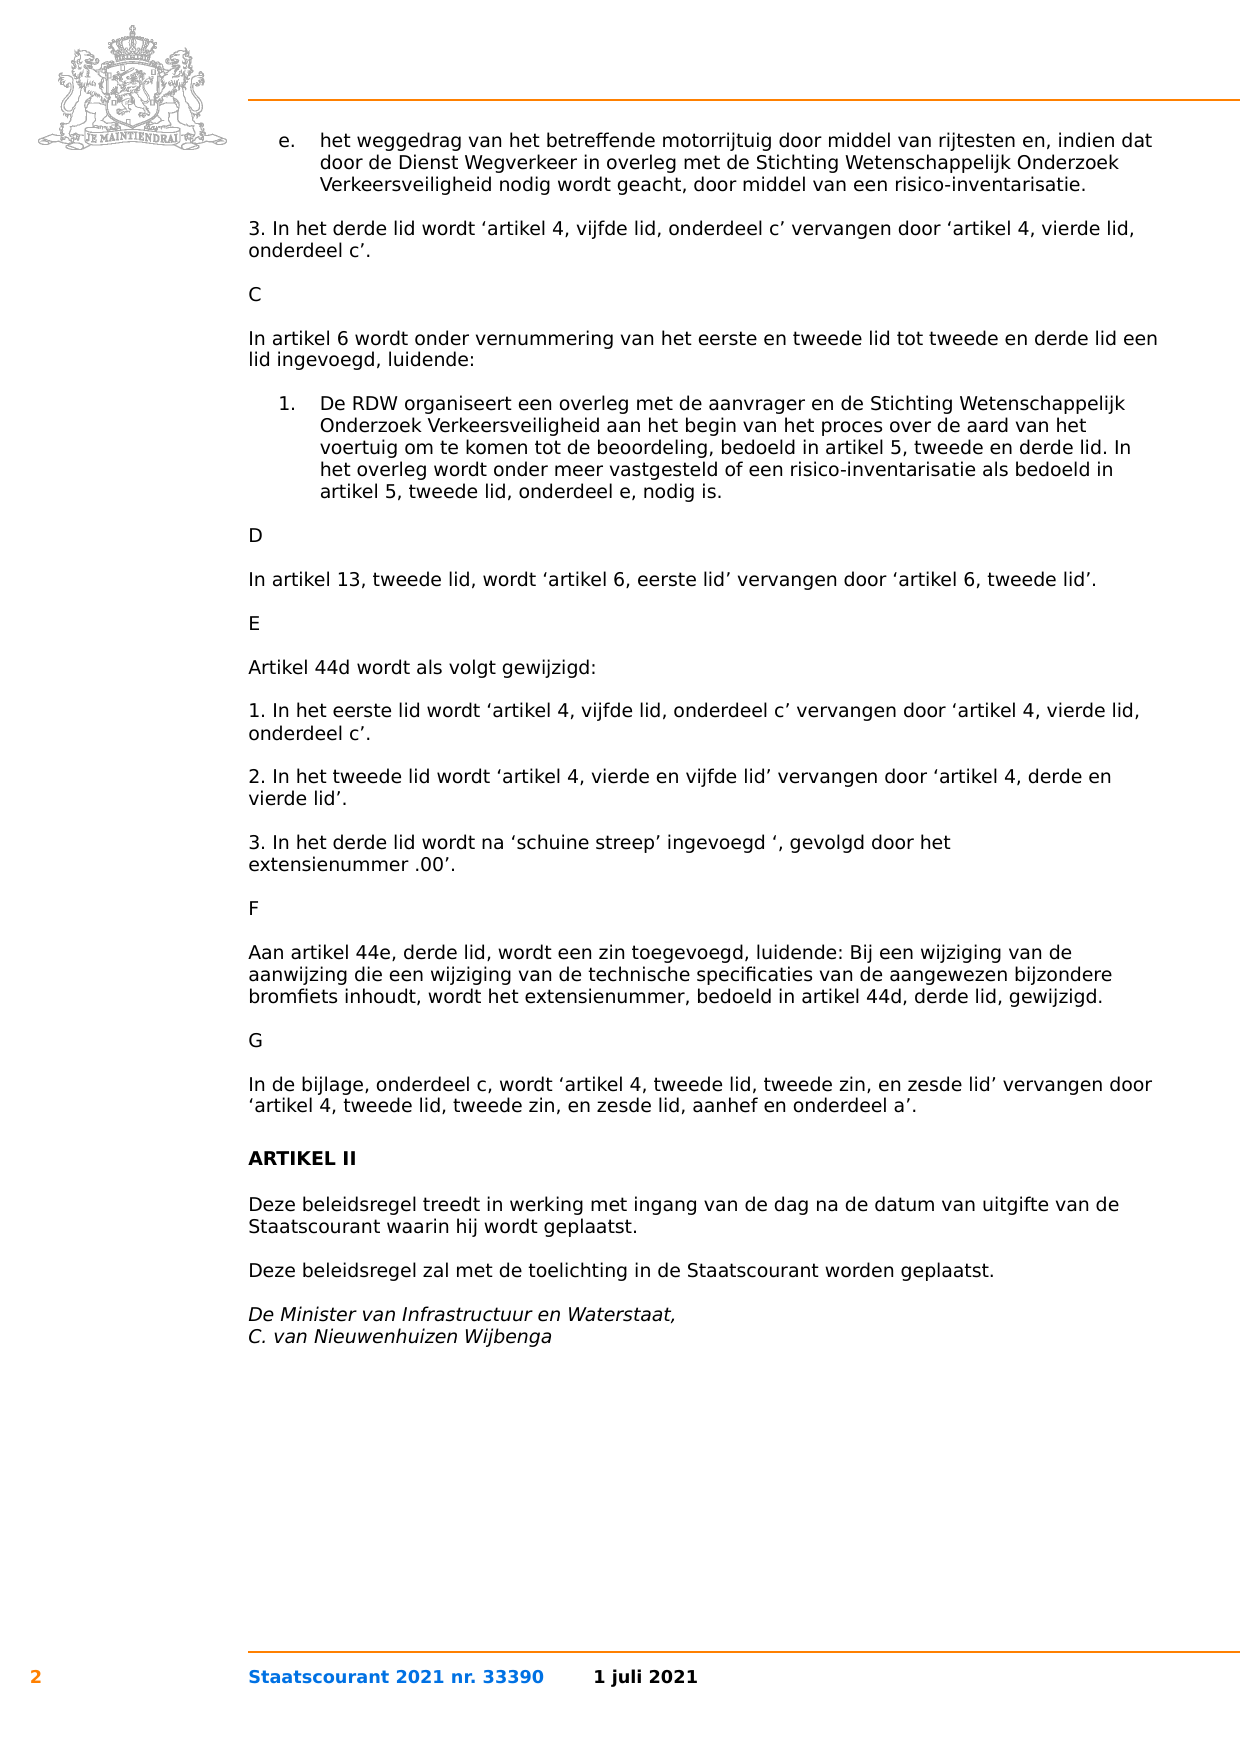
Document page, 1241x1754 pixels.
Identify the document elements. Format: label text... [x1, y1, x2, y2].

text D [248, 525, 1163, 547]
subtitle ARTIKEL II [248, 1147, 1163, 1169]
text G [248, 1029, 1163, 1052]
text E [248, 613, 1163, 635]
picture [38, 25, 227, 150]
text 3. In het derde lid wordt na ‘schuine streep’ ingevoegd ‘, gevolgd door het extensienummer .00’. [248, 832, 1163, 876]
text 3. In het derde lid wordt ‘artikel 4, vijfde lid, onderdeel c’ vervangen door ‘artikel 4, vierde lid, onderdeel c’. [248, 218, 1163, 262]
text Artikel 44d wordt als volgt gewijzigd: [248, 657, 1163, 678]
text 1. In het eerste lid wordt ‘artikel 4, vijfde lid, onderdeel c’ vervangen door ‘artikel 4, vierde lid, onderdeel c’. [248, 700, 1163, 744]
text e. het weggedrag van het betreffende motorrijtuig door middel van rijtesten en, indien dat door de Dienst Wegverkeer in overleg met de Stichting Wetenschappelijk Onderzoek Verkeersveiligheid nodig wordt geacht, door middel van een risico-inventarisatie. [278, 130, 1163, 196]
text F [248, 898, 1163, 920]
text In artikel 6 wordt onder vernummering van het eerste en tweede lid tot tweede en derde lid een lid ingevoegd, luidende: [248, 327, 1163, 371]
text De Minister van Infrastructuur en Waterstaat, C. van Nieuwenhuizen Wijbenga [248, 1304, 1163, 1348]
text Aan artikel 44e, derde lid, wordt een zin toegevoegd, luidende: Bij een wijziging van de aanwijzing die een wijziging van de technische specificaties van de aangewezen bijzondere bromfiets inhoudt, wordt het extensienummer, bedoeld in artikel 44d, derde lid, gewijzigd. [248, 942, 1163, 1008]
text In de bijlage, onderdeel c, wordt ‘artikel 4, tweede lid, tweede zin, en zesde lid’ vervangen door ‘artikel 4, tweede lid, tweede zin, en zesde lid, aanhef en onderdeel a’. [248, 1073, 1163, 1117]
text Deze beleidsregel treedt in werking met ingang van de dag na de datum van uitgifte van de Staatscourant waarin hij wordt geplaatst. [248, 1194, 1163, 1238]
text 2. In het tweede lid wordt ‘artikel 4, vierde en vijfde lid’ vervangen door ‘artikel 4, derde en vierde lid’. [248, 766, 1163, 810]
text In artikel 13, tweede lid, wordt ‘artikel 6, eerste lid’ vervangen door ‘artikel 6, tweede lid’. [248, 569, 1163, 591]
text 1. De RDW organiseert een overleg met de aanvrager en de Stichting Wetenschappelijk Onderzoek Verkeersveiligheid aan het begin van het proces over de aard van het voertuig om te komen tot de beoordeling, bedoeld in artikel 5, tweede en derde lid. In het overleg wordt onder meer vastgesteld of een risico-inventarisatie als bedoeld in artikel 5, tweede lid, onderdeel e, nodig is. [278, 393, 1163, 503]
text C [248, 283, 1163, 306]
text Deze beleidsregel zal met de toelichting in de Staatscourant worden geplaatst. [248, 1260, 1163, 1282]
